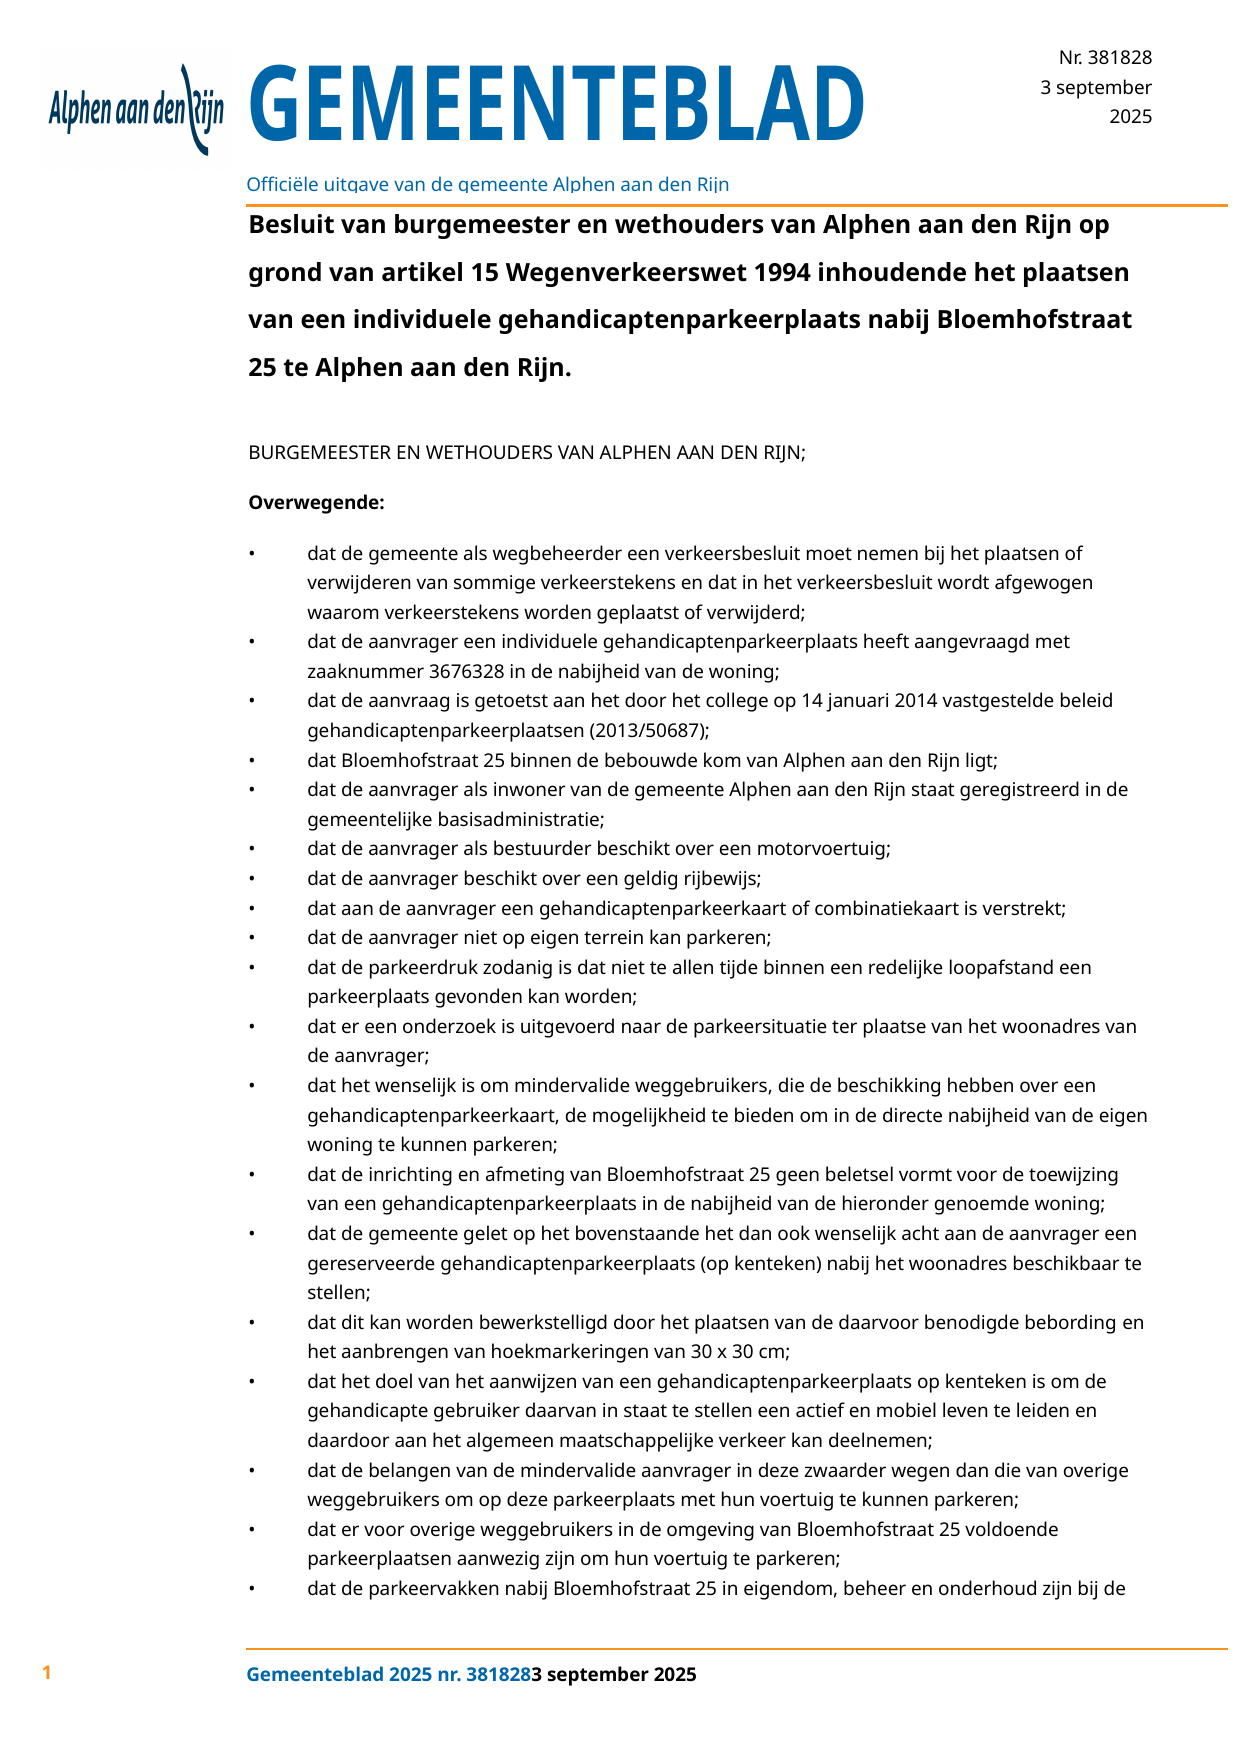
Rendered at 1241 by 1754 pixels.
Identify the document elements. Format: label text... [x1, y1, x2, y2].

list dat de aanvrager niet op eigen terrein kan parkeren; [248, 924, 1152, 950]
list dat de parkeervakken nabij Bloemhofstraat 25 in eigendom, beheer en onderhoud zijn bij de [248, 1575, 1152, 1601]
text BURGEMEESTER EN WETHOUDERS VAN ALPHEN AAN DEN RIJN; [248, 439, 1152, 464]
list dat de gemeente als wegbeheerder een verkeersbesluit moet nemen bij het plaatsen of verwijderen van sommige verkeerstekens en dat in het verkeersbesluit wordt afgewogen waarom verkeerstekens worden geplaatst of verwijderd; [248, 540, 1152, 624]
list dat de aanvrager een individuele gehandicaptenparkeerplaats heeft aangevraagd met zaaknummer 3676328 in de nabijheid van de woning; [248, 628, 1152, 684]
text Besluit van burgemeester en wethouders van Alphen aan den Rijn op grond van artikel 15 Wegenverkeerswet 1994 inhoudende het plaatsen van een individuele gehandicaptenparkeerplaats nabij Bloemhofstraat 25 te Alphen aan den Rijn. [248, 207, 1152, 384]
list dat aan de aanvrager een gehandicaptenparkeerkaart of combinatiekaart is verstrekt; [248, 895, 1152, 920]
list dat de inrichting en afmeting van Bloemhofstraat 25 geen beletsel vormt voor de toewijzing van een gehandicaptenparkeerplaats in de nabijheid van de hieronder genoemde woning; [248, 1161, 1152, 1216]
text Overwegende: [248, 489, 1152, 515]
list dat de aanvrager als inwoner van de gemeente Alphen aan den Rijn staat geregistreerd in de gemeentelijke basisadministratie; [248, 776, 1152, 832]
list dat Bloemhofstraat 25 binnen de bebouwde kom van Alphen aan den Rijn ligt; [248, 747, 1152, 772]
picture [41, 47, 231, 172]
list dat er voor overige weggebruikers in de omgeving van Bloemhofstraat 25 voldoende parkeerplaatsen aanwezig zijn om hun voertuig te parkeren; [248, 1516, 1152, 1571]
list dat het wenselijk is om mindervalide weggebruikers, die de beschikking hebben over een gehandicaptenparkeerkaart, de mogelijkheid te bieden om in de directe nabijheid van de eigen woning te kunnen parkeren; [248, 1072, 1152, 1157]
list dat er een onderzoek is uitgevoerd naar de parkeersituatie ter plaatse van het woonadres van de aanvrager; [248, 1013, 1152, 1068]
list dat de aanvraag is getoetst aan het door het college op 14 januari 2014 vastgestelde beleid gehandicaptenparkeerplaatsen (2013/50687); [248, 688, 1152, 743]
list dat het doel van het aanwijzen van een gehandicaptenparkeerplaats op kenteken is om de gehandicapte gebruiker daarvan in staat te stellen een actief en mobiel leven te leiden en daardoor aan het algemeen maatschappelijke verkeer kan deelnemen; [248, 1368, 1152, 1453]
list dat dit kan worden bewerkstelligd door het plaatsen van de daarvoor benodigde bebording en het aanbrengen van hoekmarkeringen van 30 x 30 cm; [248, 1309, 1152, 1364]
list dat de parkeerdruk zodanig is dat niet te allen tijde binnen een redelijke loopafstand een parkeerplaats gevonden kan worden; [248, 954, 1152, 1009]
list dat de gemeente gelet op het bovenstaande het dan ook wenselijk acht aan de aanvrager een gereserveerde gehandicaptenparkeerplaats (op kenteken) nabij het woonadres beschikbaar te stellen; [248, 1220, 1152, 1305]
list dat de aanvrager als bestuurder beschikt over een motorvoertuig; [248, 836, 1152, 861]
list dat de belangen van de mindervalide aanvrager in deze zwaarder wegen dan die van overige weggebruikers om op deze parkeerplaats met hun voertuig te kunnen parkeren; [248, 1457, 1152, 1512]
list dat de aanvrager beschikt over een geldig rijbewijs; [248, 865, 1152, 891]
